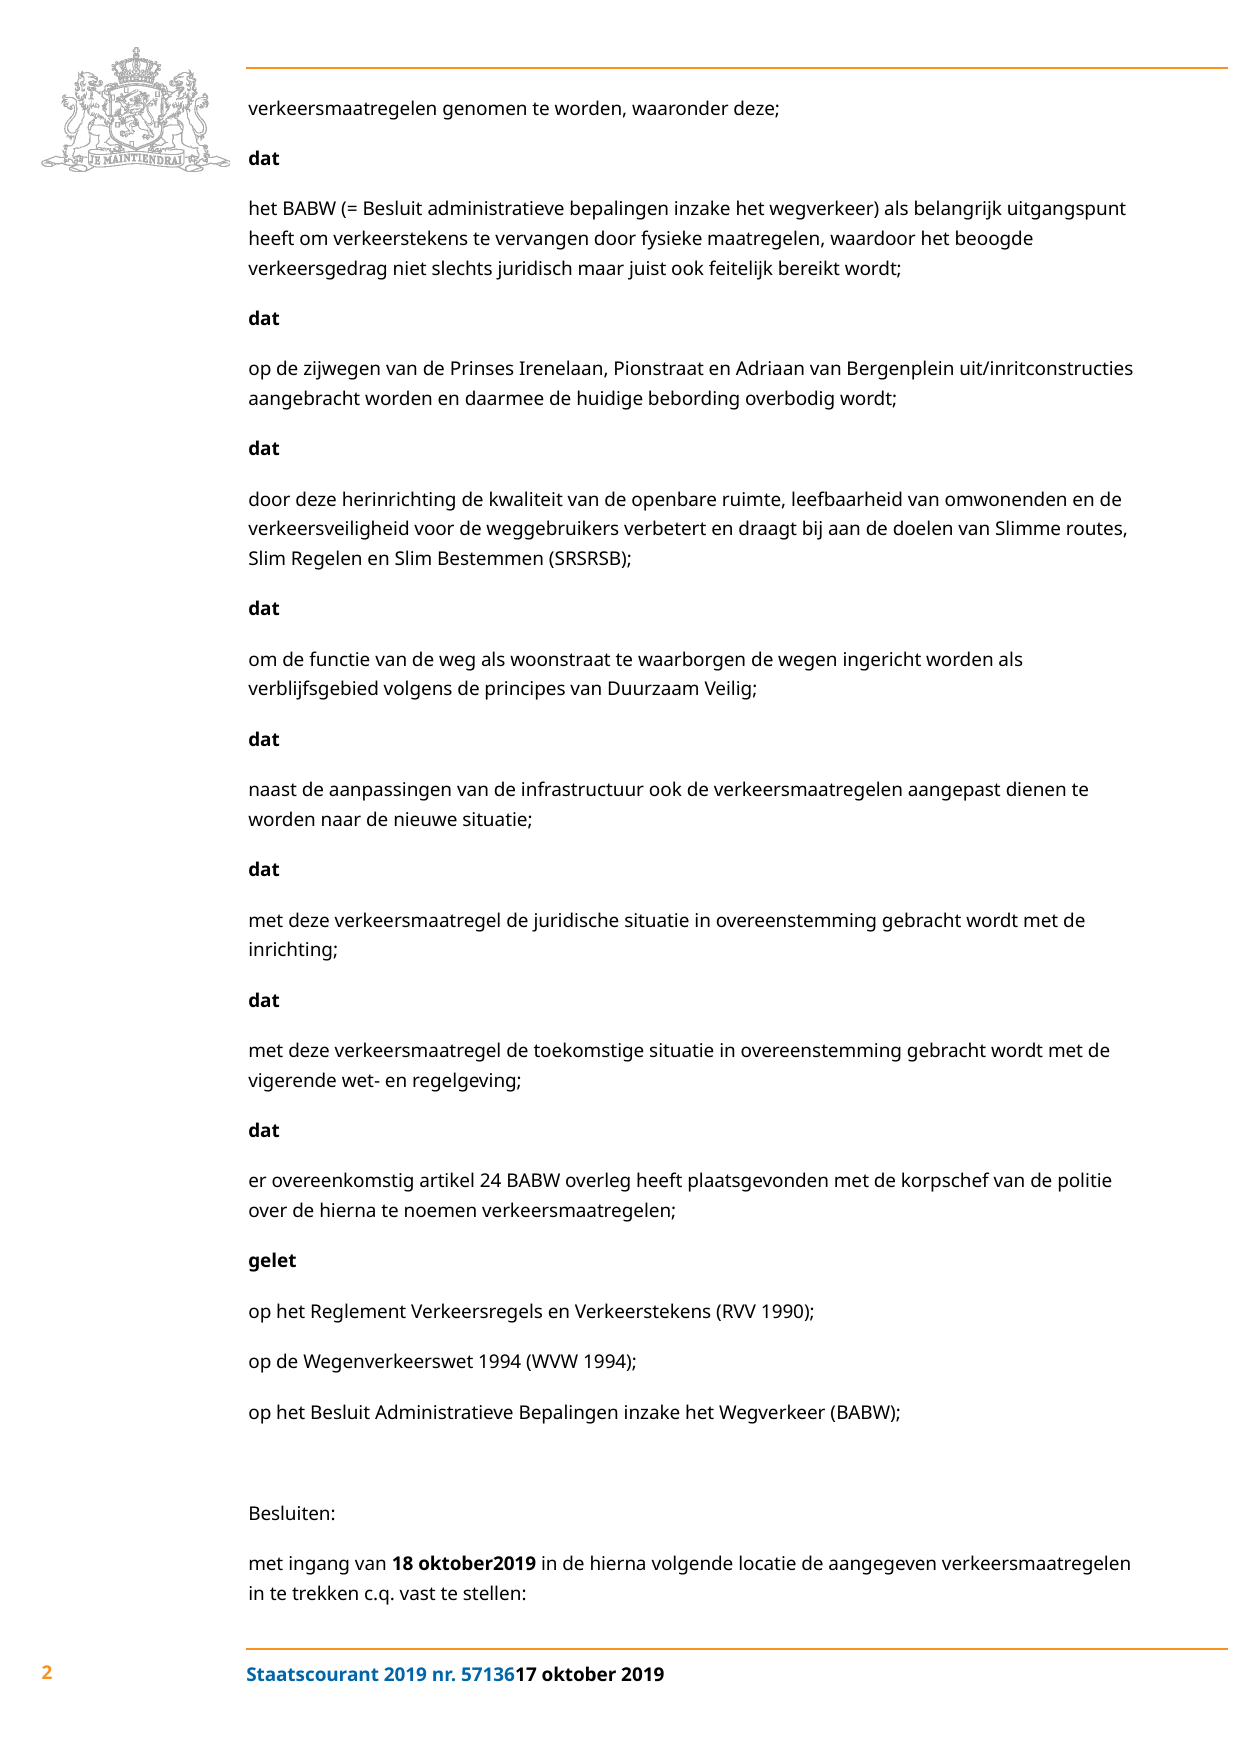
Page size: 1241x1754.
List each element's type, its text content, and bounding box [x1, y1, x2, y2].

text dat [248, 596, 1152, 621]
text verkeersmaatregelen genomen te worden, waaronder deze; [248, 95, 1152, 121]
text op het Besluit Administratieve Bepalingen inzake het Wegverkeer (BABW); [248, 1399, 1152, 1425]
text door deze herinrichting de kwaliteit van de openbare ruimte, leefbaarheid van omwonenden en de verkeersveiligheid voor de weggebruikers verbetert en draagt bij aan de doelen van Slimme routes, Slim Regelen en Slim Bestemmen (SRSRSB); [248, 486, 1152, 571]
text om de functie van de weg als woonstraat te waarborgen de wegen ingericht worden als verblijfsgebied volgens de principes van Duurzaam Veilig; [248, 646, 1152, 701]
text dat [248, 145, 1152, 171]
text er overeenkomstig artikel 24 BABW overleg heeft plaatsgevonden met de korpschef van de politie over de hierna te noemen verkeersmaatregelen; [248, 1168, 1152, 1223]
text dat [248, 726, 1152, 752]
text dat [248, 436, 1152, 461]
text het BABW (= Besluit administratieve bepalingen inzake het wegverkeer) als belangrijk uitgangspunt heeft om verkeerstekens te vervangen door fysieke maatregelen, waardoor het beoogde verkeersgedrag niet slechts juridisch maar juist ook feitelijk bereikt wordt; [248, 196, 1152, 281]
text naast de aanpassingen van de infrastructuur ook de verkeersmaatregelen aangepast dienen te worden naar de nieuwe situatie; [248, 776, 1152, 832]
text Besluiten: [248, 1500, 1152, 1526]
text op het Reglement Verkeersregels en Verkeerstekens (RVV 1990); [248, 1298, 1152, 1324]
text dat [248, 1117, 1152, 1143]
text met ingang van 18 oktober2019 in de hierna volgende locatie de aangegeven verkeersmaatregelen in te trekken c.q. vast te stellen: [248, 1550, 1152, 1606]
text op de Wegenverkeerswet 1994 (WVW 1994); [248, 1348, 1152, 1374]
text dat [248, 305, 1152, 331]
text met deze verkeersmaatregel de juridische situatie in overeenstemming gebracht wordt met de inrichting; [248, 907, 1152, 962]
text gelet [248, 1248, 1152, 1273]
text dat [248, 856, 1152, 882]
picture [41, 47, 231, 172]
text met deze verkeersmaatregel de toekomstige situatie in overeenstemming gebracht wordt met de vigerende wet- en regelgeving; [248, 1037, 1152, 1093]
text dat [248, 987, 1152, 1013]
text op de zijwegen van de Prinses Irenelaan, Pionstraat en Adriaan van Bergenplein uit/inritconstructies aangebracht worden en daarmee de huidige bebording overbodig wordt; [248, 356, 1152, 411]
